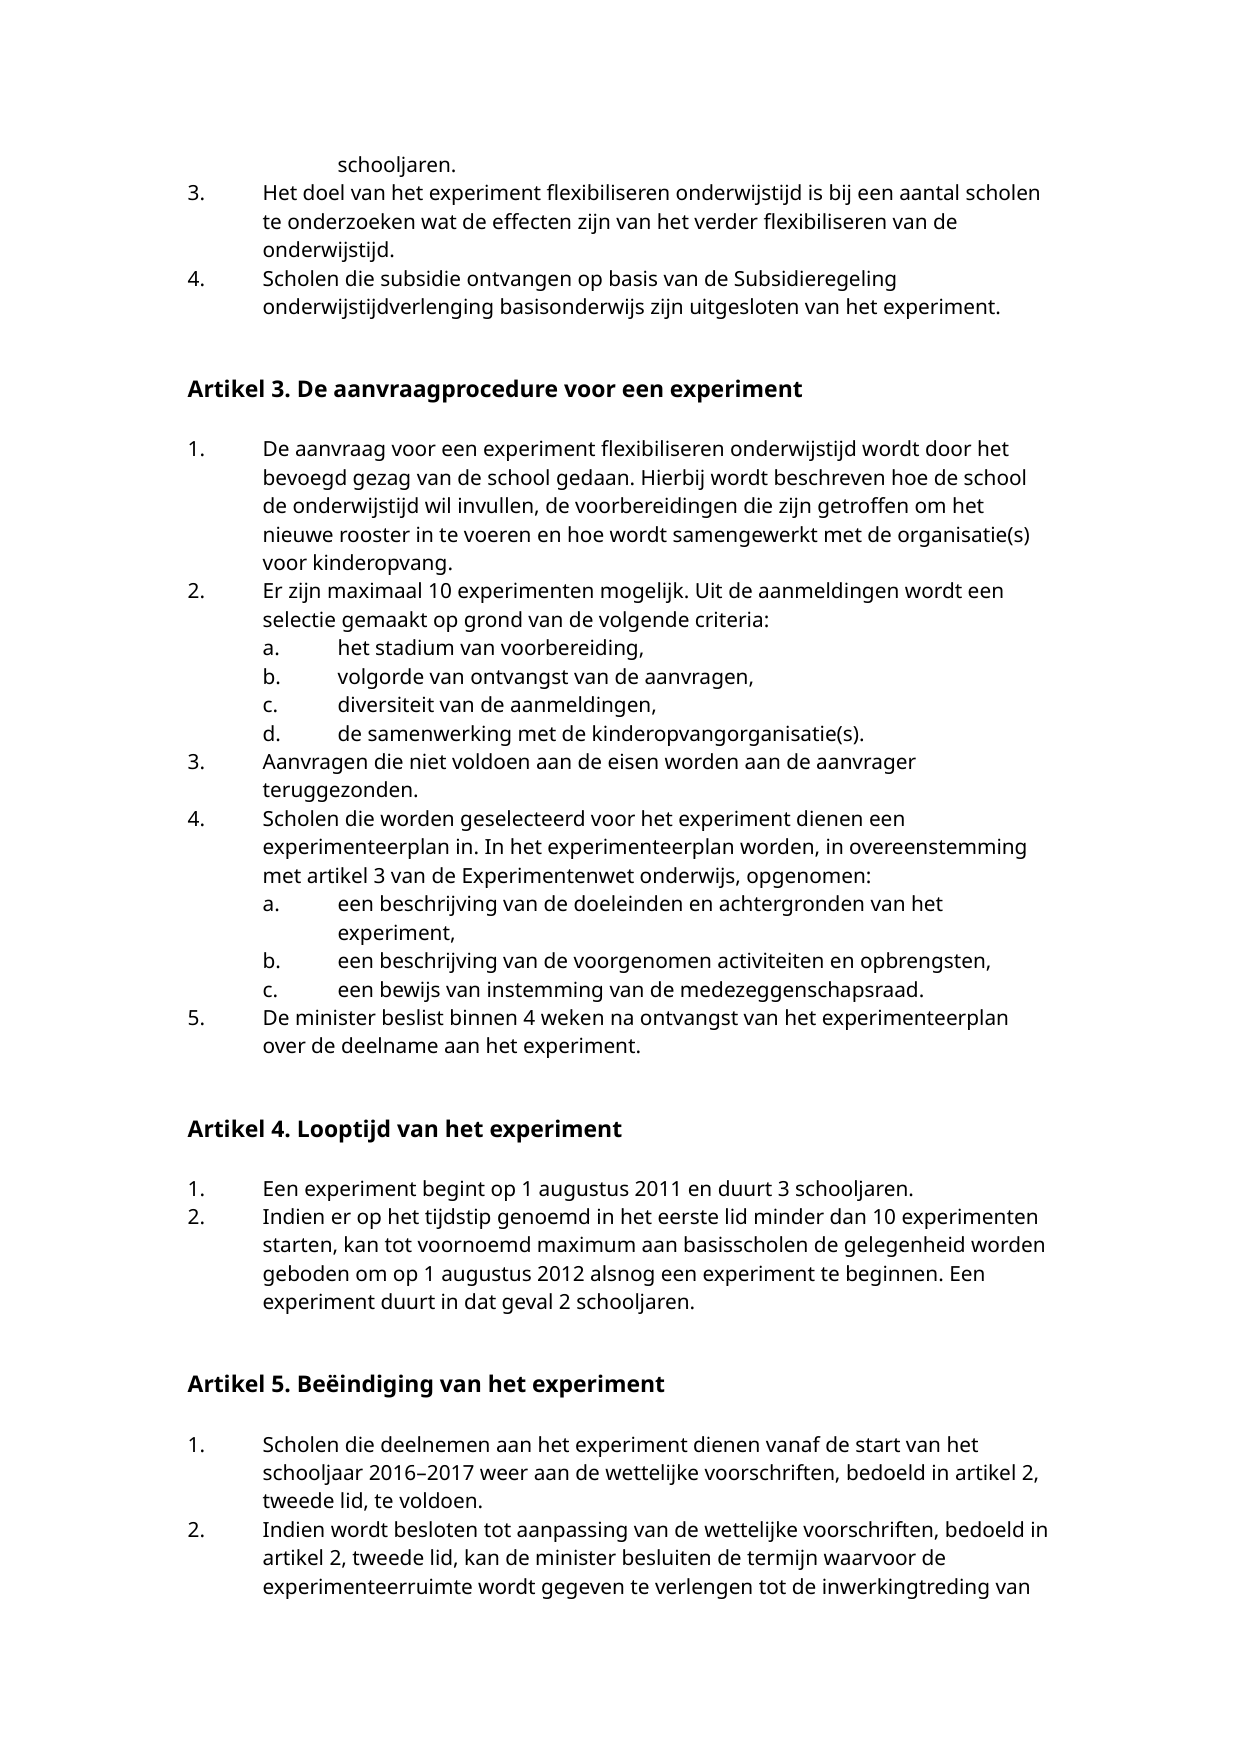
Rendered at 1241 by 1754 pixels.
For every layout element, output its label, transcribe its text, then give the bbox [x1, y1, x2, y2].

list Scholen die deelnemen aan het experiment dienen vanaf de start van het schooljaar 2016–2017 weer aan de wettelijke voorschriften, bedoeld in artikel 2, tweede lid, te voldoen. [187, 1430, 1053, 1515]
list de samenwerking met de kinderopvangorganisatie(s). [262, 719, 1053, 747]
list Scholen die worden geselecteerd voor het experiment dienen een experimenteerplan in. In het experimenteerplan worden, in overeenstemming met artikel 3 van de Experimentenwet onderwijs, opgenomen: [187, 804, 1053, 889]
list Er zijn maximaal 10 experimenten mogelijk. Uit de aanmeldingen wordt een selectie gemaakt op grond van de volgende criteria: [187, 577, 1053, 633]
list De aanvraag voor een experiment flexibiliseren onderwijstijd wordt door het bevoegd gezag van de school gedaan. Hierbij wordt beschreven hoe de school de onderwijstijd wil invullen, de voorbereidingen die zijn getroffen om het nieuwe rooster in te voeren en hoe wordt samengewerkt met de organisatie(s) voor kinderopvang. [187, 434, 1053, 577]
list een bewijs van instemming van de medezeggenschapsraad. [262, 975, 1053, 1003]
list Aanvragen die niet voldoen aan de eisen worden aan de aanvrager teruggezonden. [187, 747, 1053, 804]
list Indien wordt besloten tot aanpassing van de wettelijke voorschriften, bedoeld in artikel 2, tweede lid, kan de minister besluiten de termijn waarvoor de experimenteerruimte wordt gegeven te verlengen tot de inwerkingtreding van [187, 1515, 1053, 1600]
list volgorde van ontvangst van de aanvragen, [262, 662, 1053, 690]
list het stadium van voorbereiding, [262, 633, 1053, 662]
list Het doel van het experiment flexibiliseren onderwijstijd is bij een aantal scholen te onderzoeken wat de effecten zijn van het verder flexibiliseren van de onderwijstijd. [187, 178, 1053, 264]
subtitle Artikel 4. Looptijd van het experiment [187, 1112, 1053, 1144]
subtitle Artikel 3. De aanvraagprocedure voor een experiment [187, 373, 1053, 404]
list Indien er op het tijdstip genoemd in het eerste lid minder dan 10 experimenten starten, kan tot voornoemd maximum aan basisscholen de gelegenheid worden geboden om op 1 augustus 2012 alsnog een experiment te beginnen. Een experiment duurt in dat geval 2 schooljaren. [187, 1202, 1053, 1316]
list een beschrijving van de voorgenomen activiteiten en opbrengsten, [262, 946, 1053, 975]
list Scholen die subsidie ontvangen op basis van de Subsidieregeling onderwijstijdverlenging basisonderwijs zijn uitgesloten van het experiment. [187, 264, 1053, 321]
list schooljaren. [262, 150, 1053, 178]
list diversiteit van de aanmeldingen, [262, 690, 1053, 719]
list een beschrijving van de doeleinden en achtergronden van het experiment, [262, 889, 1053, 946]
subtitle Artikel 5. Beëindiging van het experiment [187, 1368, 1053, 1400]
list Een experiment begint op 1 augustus 2011 en duurt 3 schooljaren. [187, 1174, 1053, 1202]
list De minister beslist binnen 4 weken na ontvangst van het experimenteerplan over de deelname aan het experiment. [187, 1003, 1053, 1060]
